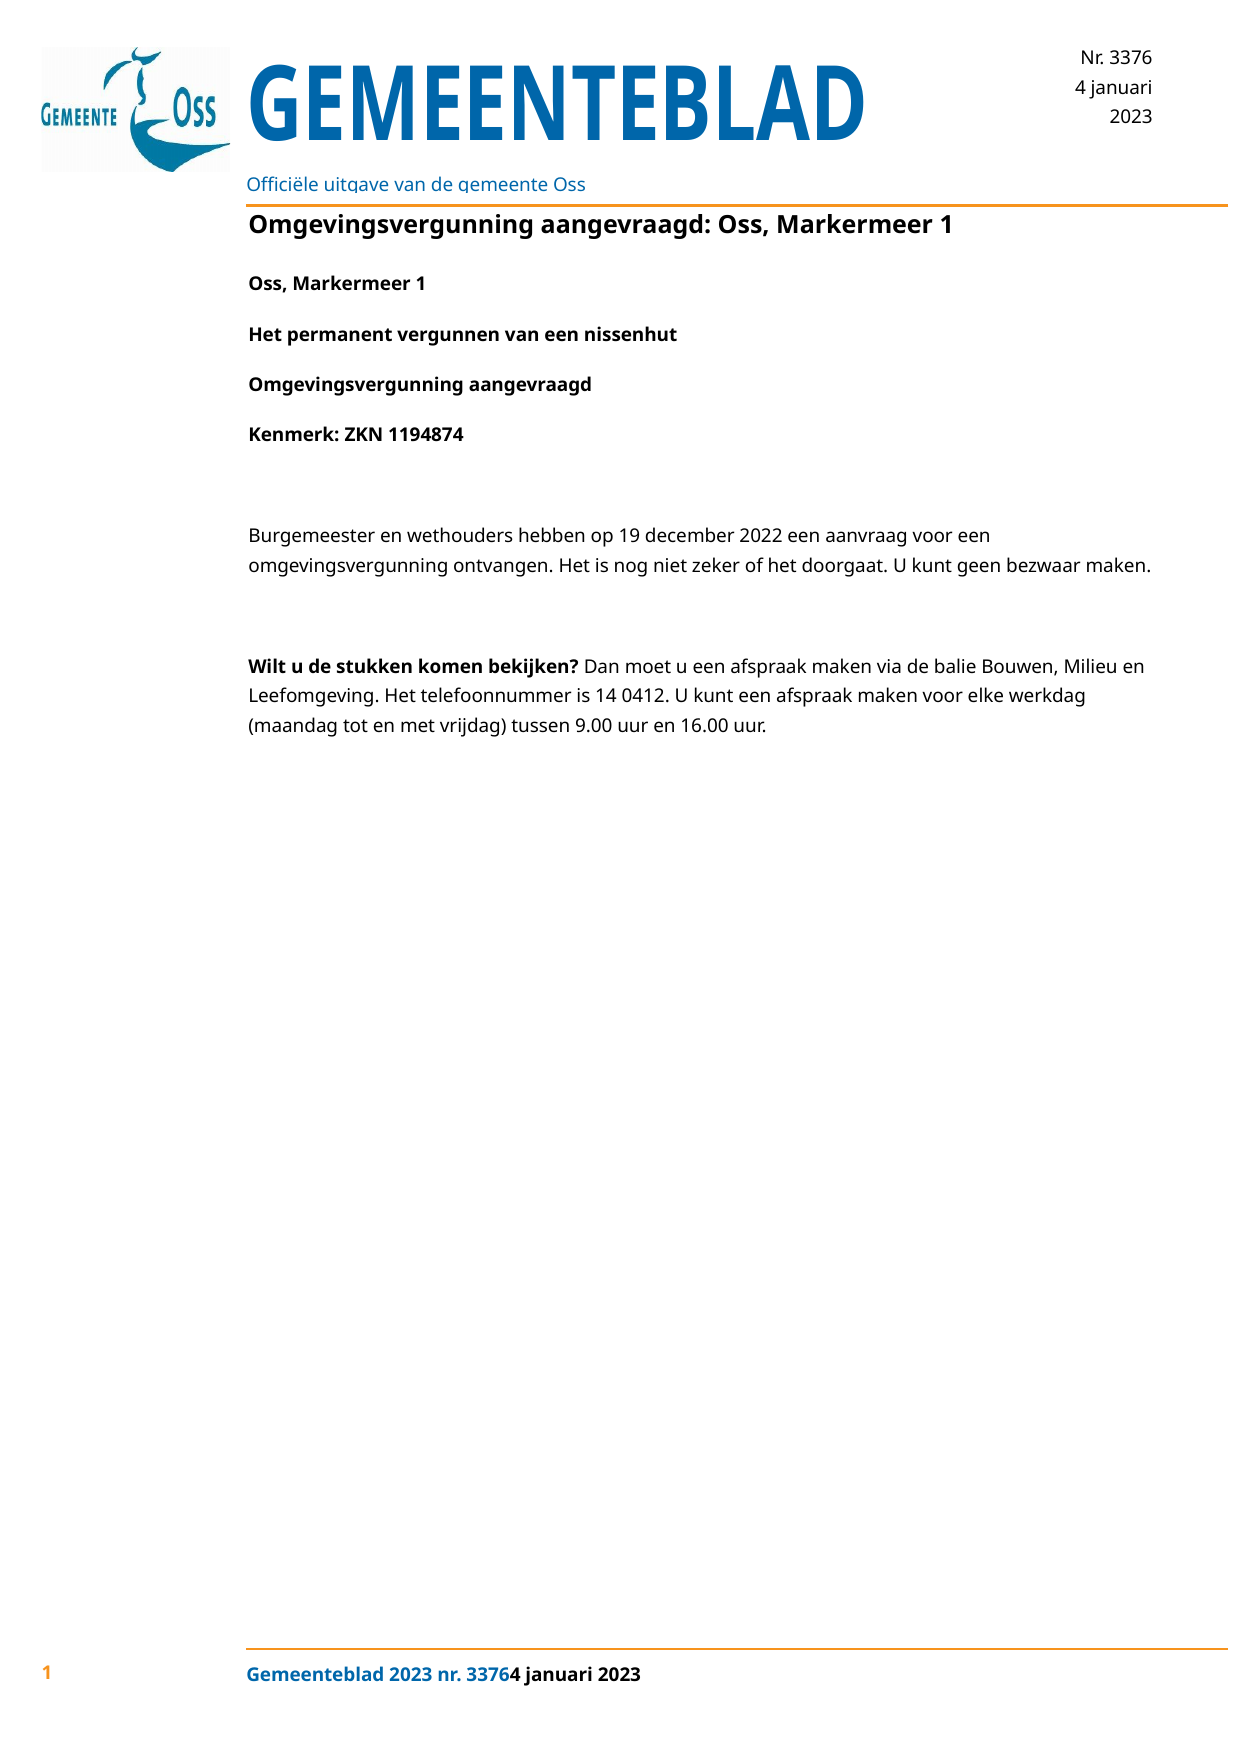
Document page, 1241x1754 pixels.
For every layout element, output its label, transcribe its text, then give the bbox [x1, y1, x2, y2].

text Omgevingsvergunning aangevraagd [248, 371, 1152, 397]
text Burgemeester en wethouders hebben op 19 december 2022 een aanvraag voor een omgevingsvergunning ontvangen. Het is nog niet zeker of het doorgaat. U kunt geen bezwaar maken. [248, 522, 1152, 578]
text Kenmerk: ZKN 1194874 [248, 422, 1152, 447]
text Wilt u de stukken komen bekijken? Dan moet u een afspraak maken via de balie Bouwen, Milieu en Leefomgeving. Het telefoonnummer is 14 0412. U kunt een afspraak maken voor elke werkdag (maandag tot en met vrijdag) tussen 9.00 uur en 16.00 uur. [248, 653, 1152, 738]
text Omgevingsvergunning aangevraagd: Oss, Markermeer 1 [248, 207, 1152, 241]
text Het permanent vergunnen van een nissenhut [248, 321, 1152, 346]
text Oss, Markermeer 1 [248, 270, 1152, 296]
picture [41, 47, 231, 172]
